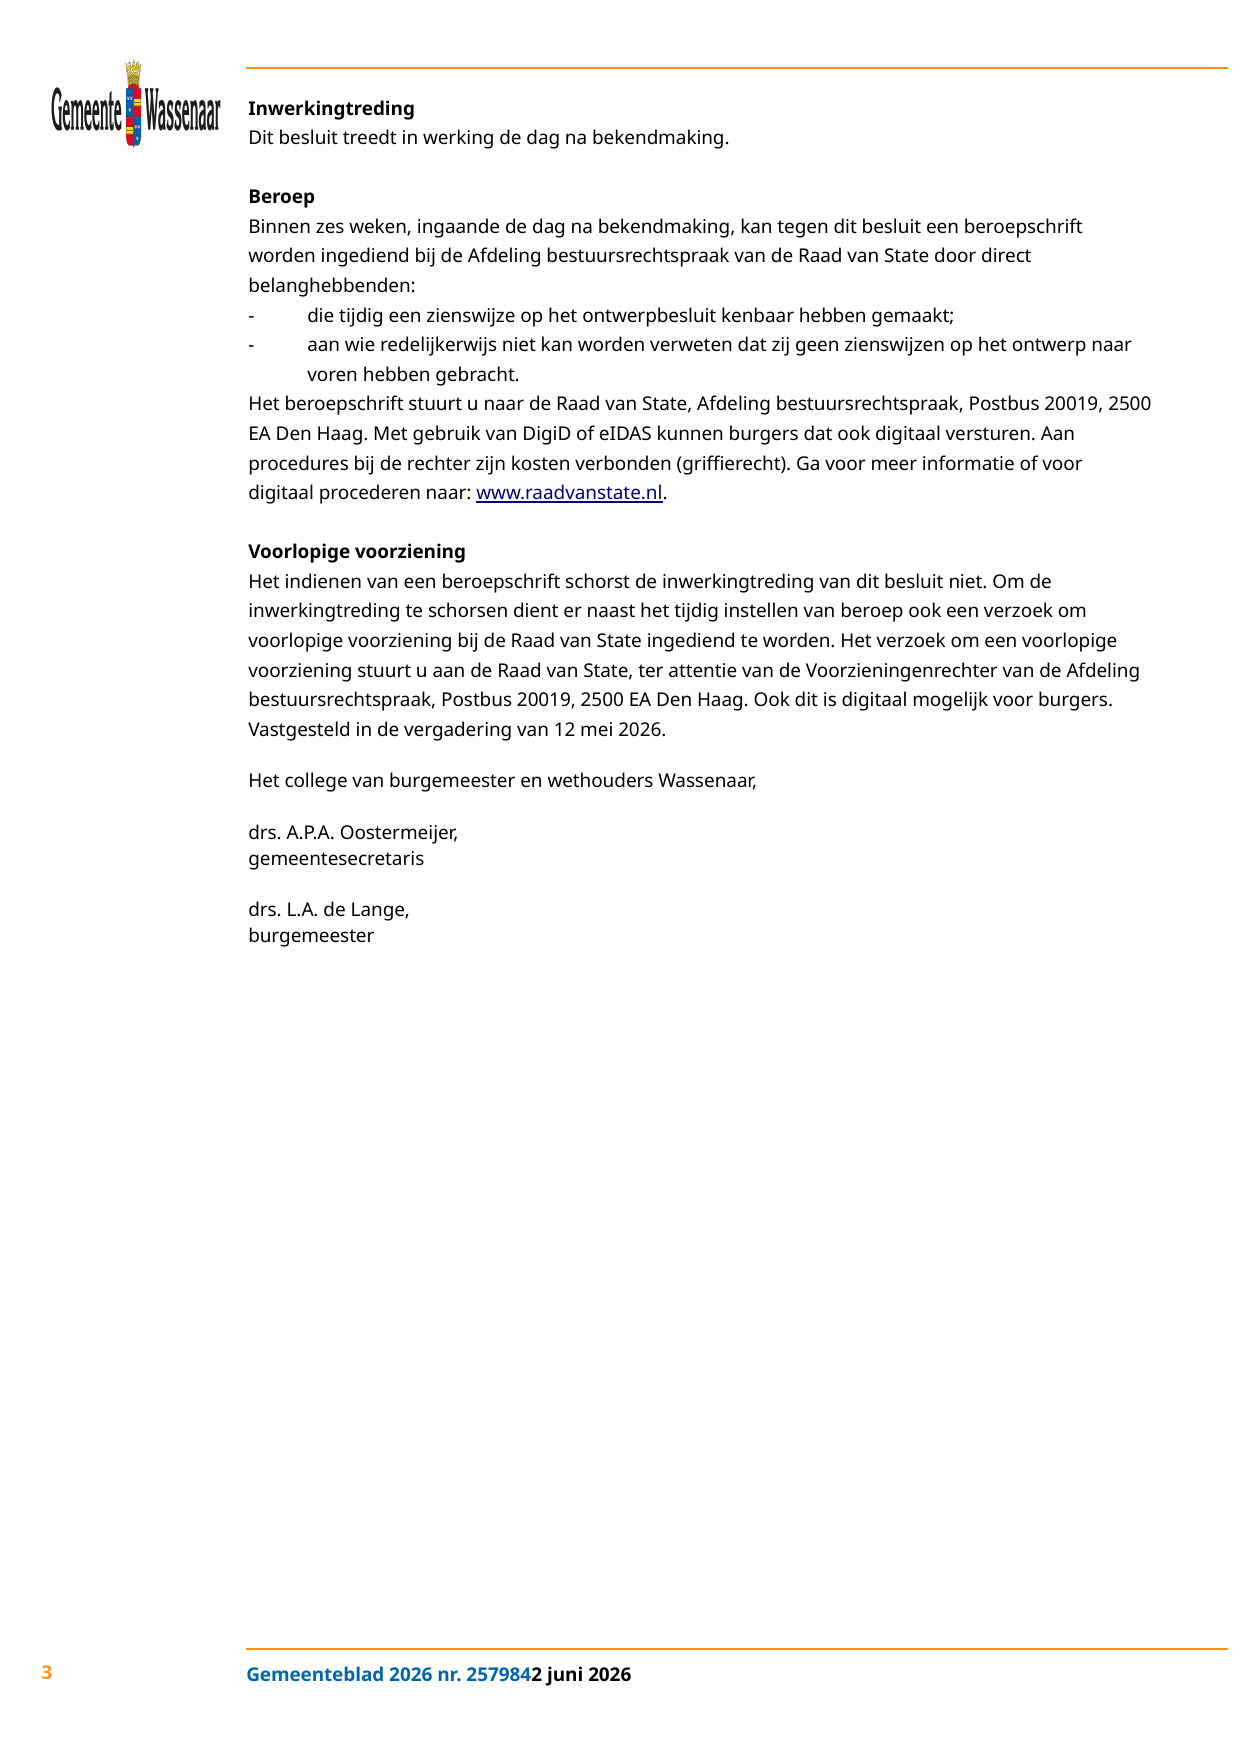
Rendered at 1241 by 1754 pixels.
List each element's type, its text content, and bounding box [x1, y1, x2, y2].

text Beroep [248, 183, 1152, 209]
text drs. A.P.A. Oostermeijer, [248, 819, 1152, 845]
text burgemeester [248, 922, 1152, 948]
text drs. L.A. de Lange, [248, 896, 1152, 922]
picture [41, 47, 231, 172]
text Het college van burgemeester en wethouders Wassenaar, [248, 767, 1152, 793]
text Vastgesteld in de vergadering van 12 mei 2026. [248, 716, 1152, 742]
list aan wie redelijkerwijs niet kan worden verweten dat zij geen zienswijzen op het ontwerp naar voren hebben gebracht. [248, 331, 1152, 387]
text Het indienen van een beroepschrift schorst de inwerkingtreding van dit besluit niet. Om de inwerkingtreding te schorsen dient er naast het tijdig instellen van beroep ook een verzoek om voorlopige voorziening bij de Raad van State ingediend te worden. Het verzoek om een voorlopige voorziening stuurt u aan de Raad van State, ter attentie van de Voorzieningenrechter van de Afdeling bestuursrechtspraak, Postbus 20019, 2500 EA Den Haag. Ook dit is digitaal mogelijk voor burgers. [248, 568, 1152, 712]
list die tijdig een zienswijze op het ontwerpbesluit kenbaar hebben gemaakt; [248, 302, 1152, 328]
text Binnen zes weken, ingaande de dag na bekendmaking, kan tegen dit besluit een beroepschrift worden ingediend bij de Afdeling bestuursrechtspraak van de Raad van State door direct belanghebbenden: [248, 213, 1152, 298]
text Dit besluit treedt in werking de dag na bekendmaking. [248, 124, 1152, 150]
text Voorlopige voorziening [248, 538, 1152, 564]
text Het beroepschrift stuurt u naar de Raad van State, Afdeling bestuursrechtspraak, Postbus 20019, 2500 EA Den Haag. Met gebruik van DigiD of eIDAS kunnen burgers dat ook digitaal versturen. Aan procedures bij de rechter zijn kosten verbonden (griffierecht). Ga voor meer informatie of voor digitaal procederen naar: www.raadvanstate.nl. [248, 391, 1152, 505]
text Inwerkingtreding [248, 95, 1152, 121]
text gemeentesecretaris [248, 845, 1152, 870]
